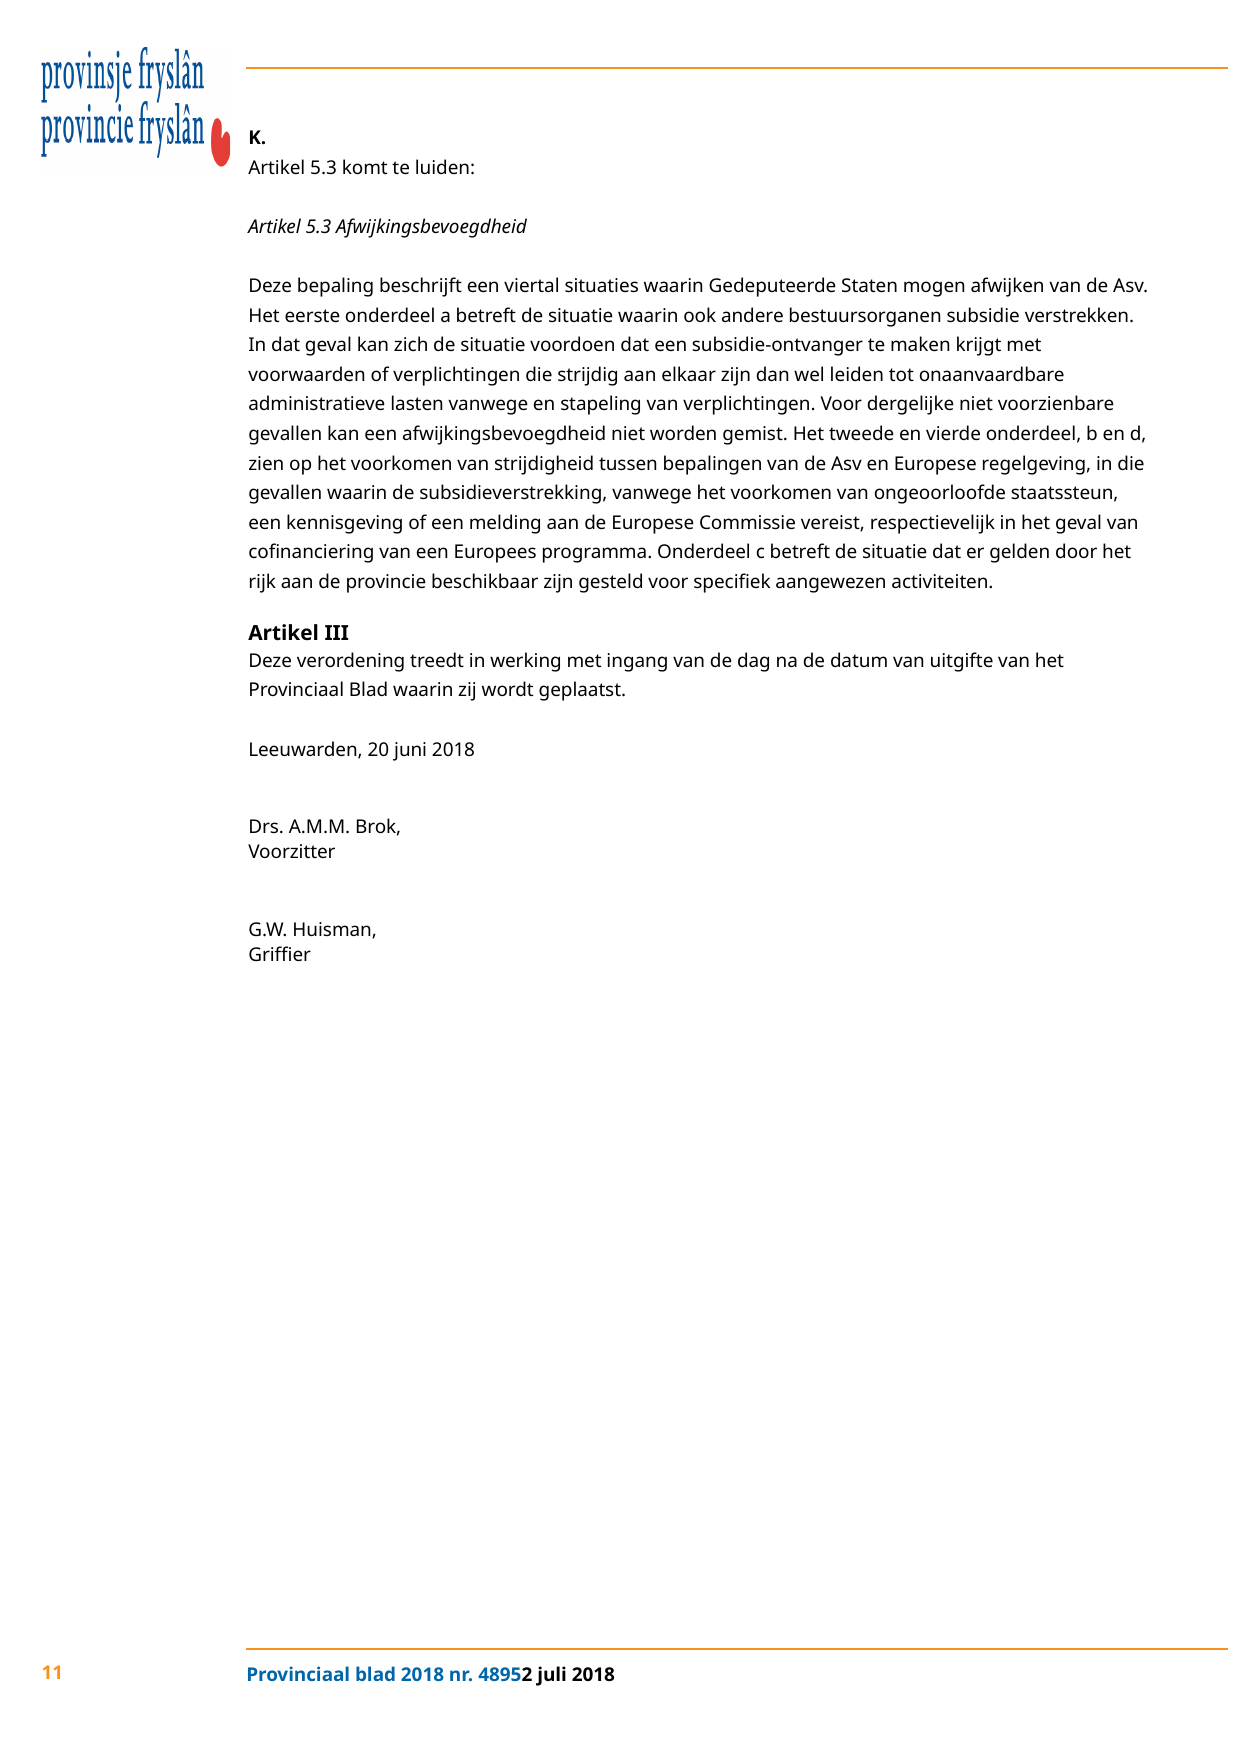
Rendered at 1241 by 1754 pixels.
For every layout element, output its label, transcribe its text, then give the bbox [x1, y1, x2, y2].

picture [41, 47, 231, 172]
text Deze verordening treedt in werking met ingang van de dag na de datum van uitgifte van het Provinciaal Blad waarin zij wordt geplaatst. [248, 647, 1152, 702]
text K. [248, 124, 1152, 150]
text Drs. A.M.M. Brok, [248, 813, 1152, 839]
text Deze bepaling beschrijft een viertal situaties waarin Gedeputeerde Staten mogen afwijken van de Asv. Het eerste onderdeel a betreft de situatie waarin ook andere bestuursorganen subsidie verstrekken. In dat geval kan zich de situatie voordoen dat een subsidie-ontvanger te maken krijgt met voorwaarden of verplichtingen die strijdig aan elkaar zijn dan wel leiden tot onaanvaardbare administratieve lasten vanwege en stapeling van verplichtingen. Voor dergelijke niet voorzienbare gevallen kan een afwijkingsbevoegdheid niet worden gemist. Het tweede en vierde onderdeel, b en d, zien op het voorkomen van strijdigheid tussen bepalingen van de Asv en Europese regelgeving, in die gevallen waarin de subsidieverstrekking, vanwege het voorkomen van ongeoorloofde staatssteun, een kennisgeving of een melding aan de Europese Commissie vereist, respectievelijk in het geval van cofinanciering van een Europees programma. Onderdeel c betreft de situatie dat er gelden door het rijk aan de provincie beschikbaar zijn gesteld voor specifiek aangewezen activiteiten. [248, 272, 1152, 594]
text Artikel 5.3 komt te luiden: [248, 154, 1152, 180]
text Voorzitter [248, 839, 1152, 864]
text G.W. Huisman, [248, 916, 1152, 942]
text Artikel III [248, 618, 1152, 647]
text Griffier [248, 942, 1152, 967]
text Artikel 5.3 Afwijkingsbevoegdheid [248, 213, 1152, 239]
text Leeuwarden, 20 juni 2018 [248, 736, 1152, 761]
